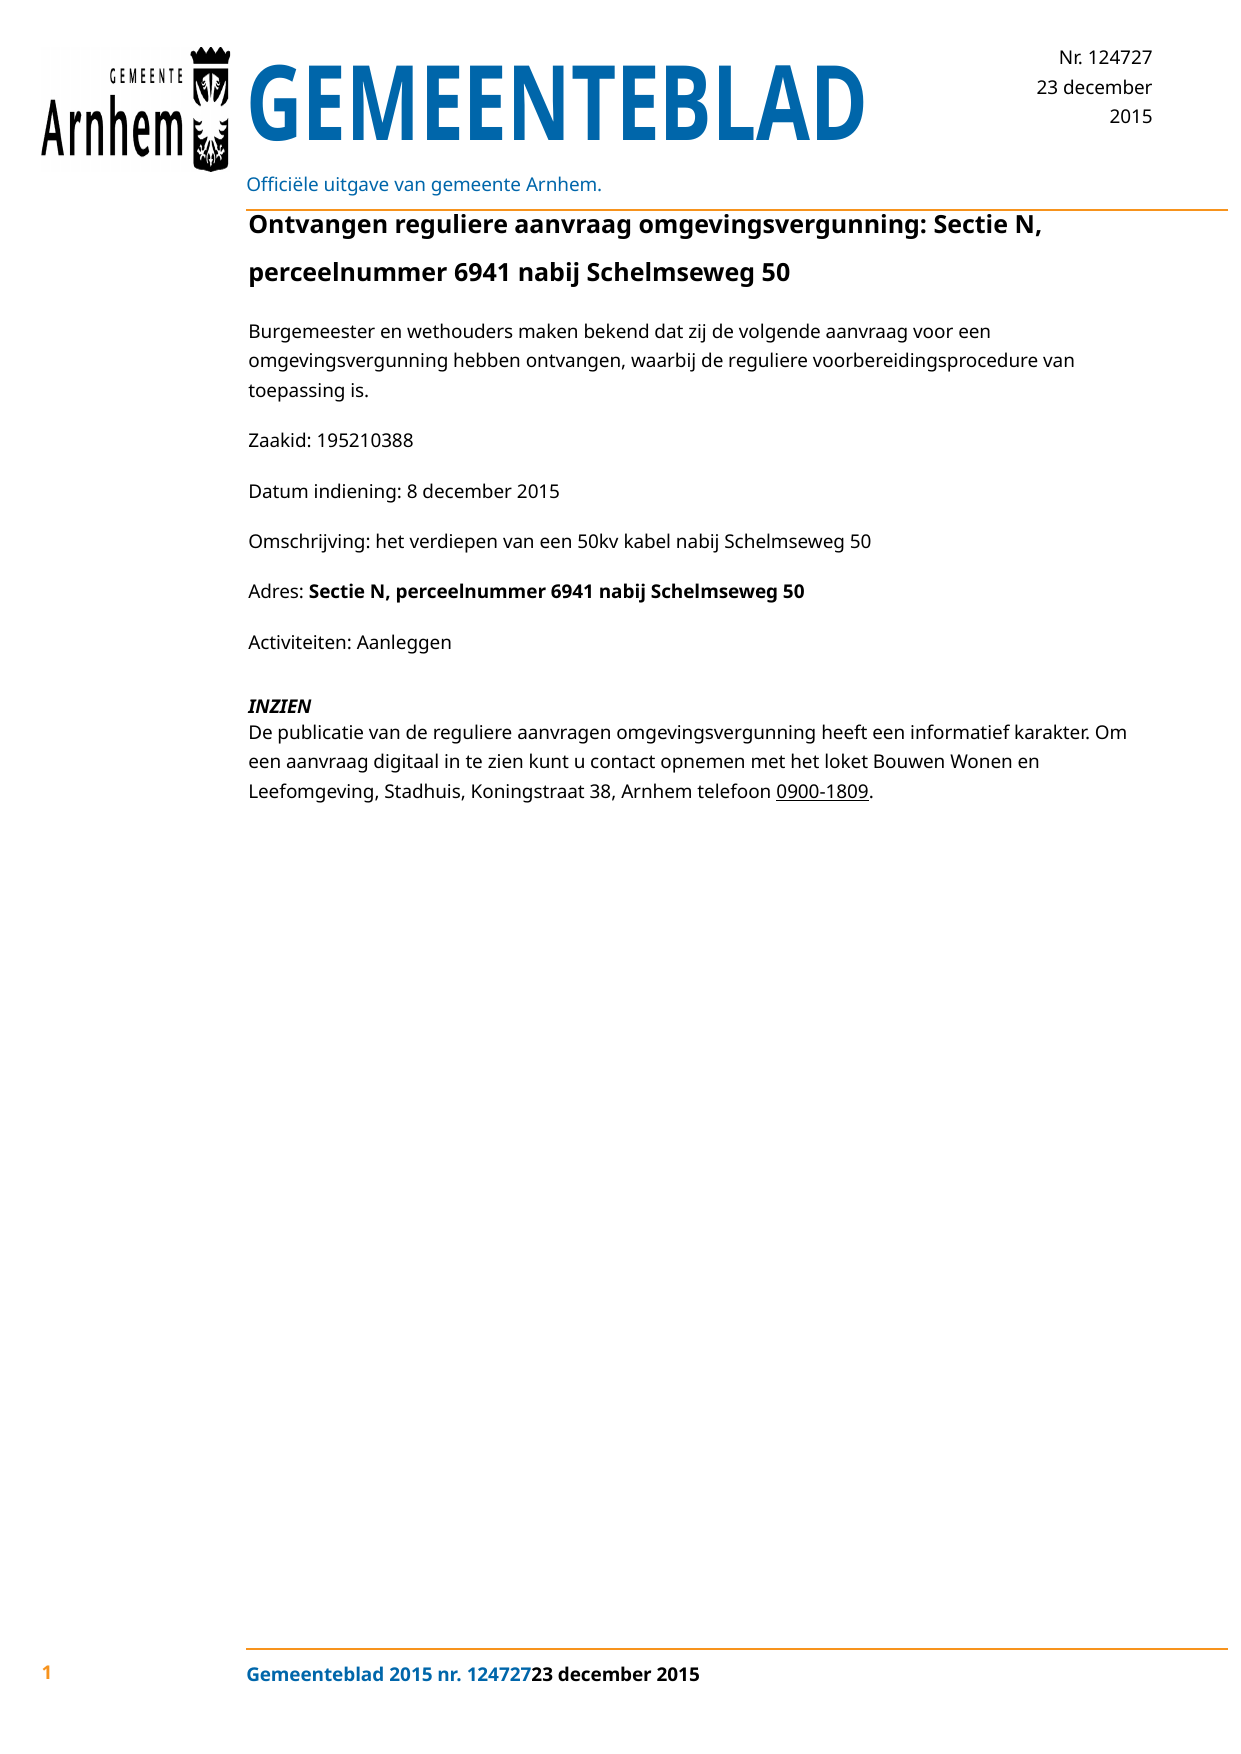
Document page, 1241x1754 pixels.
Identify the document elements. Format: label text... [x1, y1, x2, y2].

text Ontvangen reguliere aanvraag omgevingsvergunning: Sectie N, perceelnummer 6941 nabij Schelmseweg 50 [248, 211, 1152, 288]
text Omschrijving: het verdiepen van een 50kv kabel nabij Schelmseweg 50 [248, 528, 1152, 554]
text Activiteiten: Aanleggen [248, 629, 1152, 655]
picture [41, 47, 231, 172]
text Zaakid: 195210388 [248, 427, 1152, 453]
text INZIEN [248, 693, 1152, 719]
text De publicatie van de reguliere aanvragen omgevingsvergunning heeft een informatief karakter. Om een aanvraag digitaal in te zien kunt u contact opnemen met het loket Bouwen Wonen en Leefomgeving, Stadhuis, Koningstraat 38, Arnhem telefoon 0900-1809. [248, 719, 1152, 804]
text Adres: Sectie N, perceelnummer 6941 nabij Schelmseweg 50 [248, 579, 1152, 604]
text Burgemeester en wethouders maken bekend dat zij de volgende aanvraag voor een omgevingsvergunning hebben ontvangen, waarbij de reguliere voorbereidingsprocedure van toepassing is. [248, 318, 1152, 403]
text Datum indiening: 8 december 2015 [248, 478, 1152, 504]
